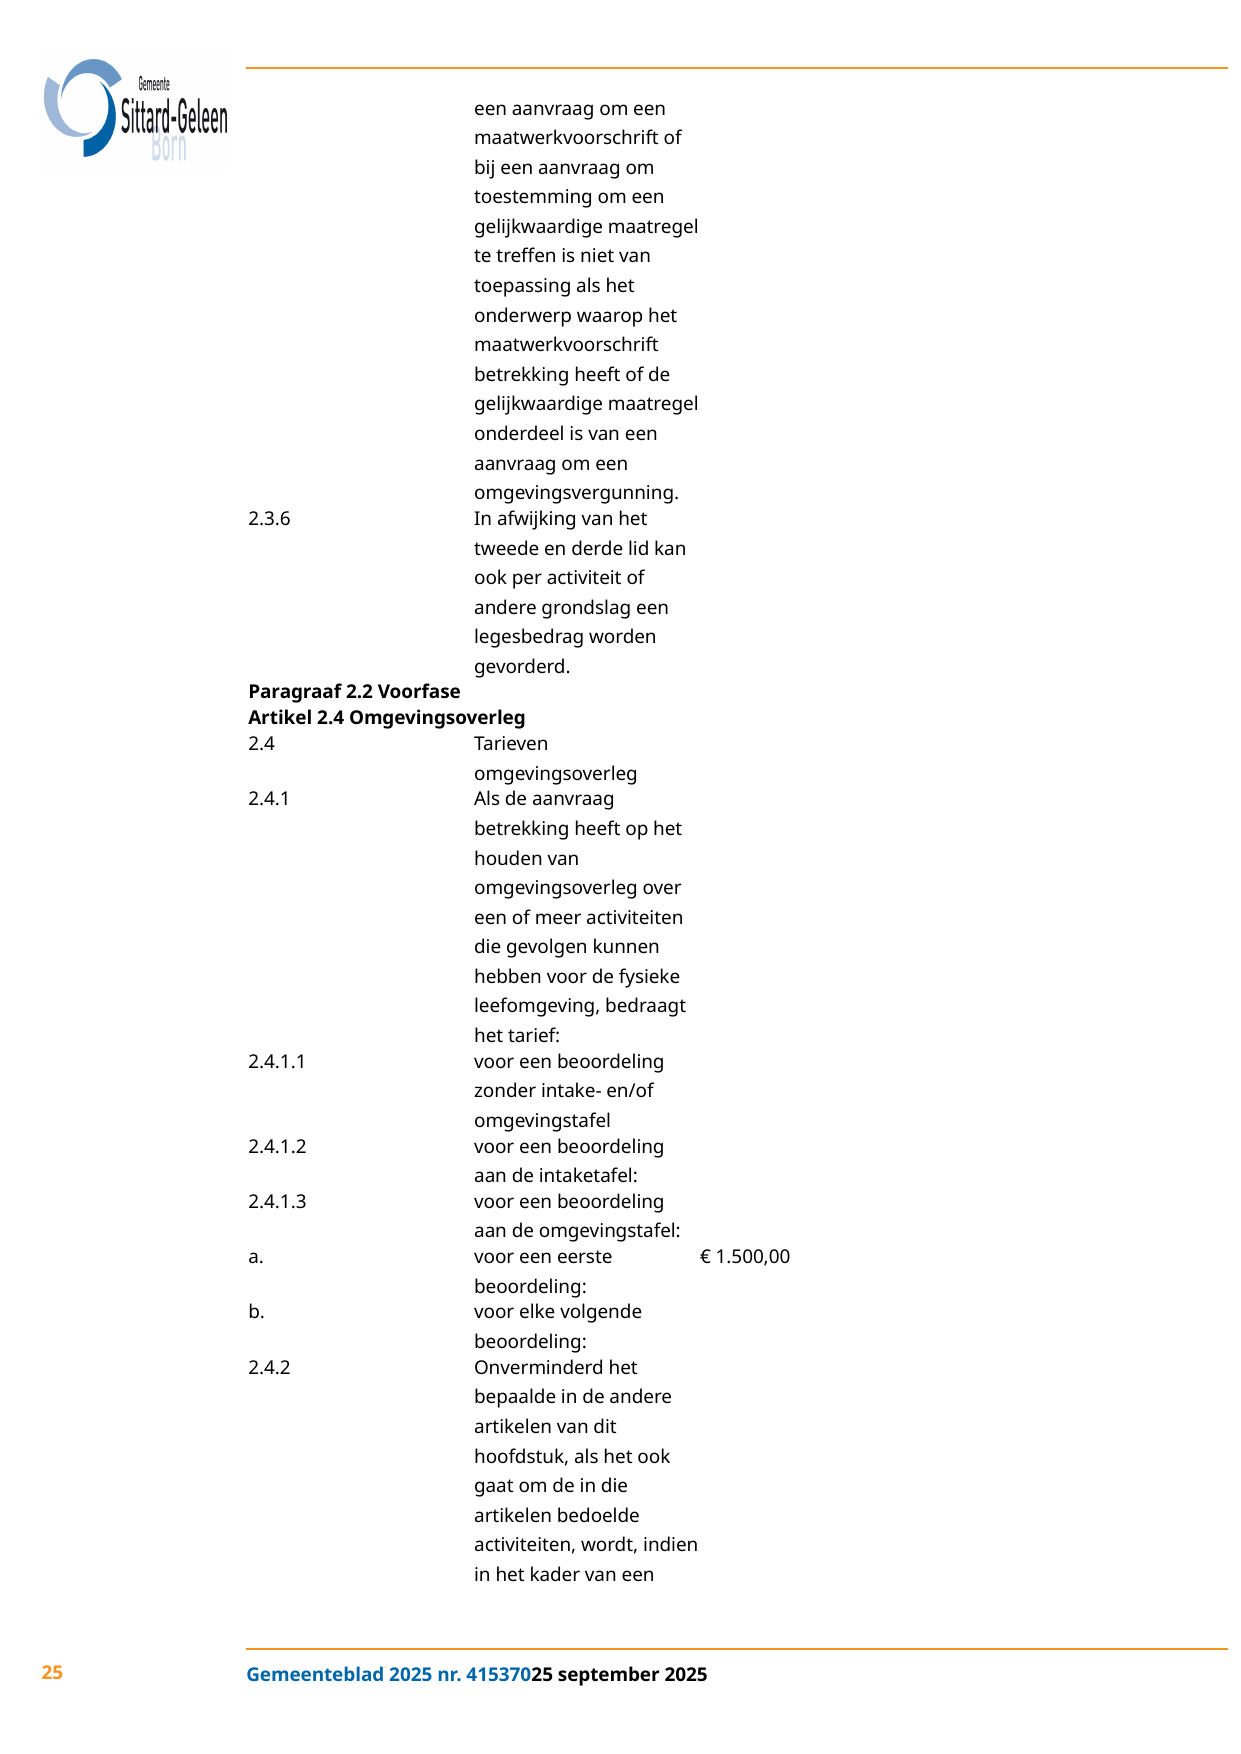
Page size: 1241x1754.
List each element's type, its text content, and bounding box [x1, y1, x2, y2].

table_cell [926, 1133, 1152, 1188]
table_cell voor een beoordeling aan de omgevingstafel: [474, 1188, 700, 1243]
table_cell € 1.500,00 [700, 1244, 926, 1299]
table_cell [926, 1354, 1152, 1587]
table_cell [700, 786, 926, 1048]
table_cell 2.4.1.3 [248, 1188, 474, 1243]
table_cell [926, 1244, 1152, 1299]
table_cell [248, 95, 474, 505]
table_cell voor elke volgende beoordeling: [474, 1299, 700, 1354]
table_cell Paragraaf 2.2 Voorfase [248, 679, 1152, 704]
table_cell In afwijking van het tweede en derde lid kan ook per activiteit of andere grondslag een legesbedrag worden gevorderd. [474, 505, 700, 679]
table_cell voor een beoordeling zonder intake- en/of omgevingstafel [474, 1048, 700, 1133]
table_cell [700, 730, 926, 786]
table_cell [926, 1299, 1152, 1354]
table_cell [926, 786, 1152, 1048]
table_cell 2.4.2 [248, 1354, 474, 1587]
table_cell [926, 730, 1152, 786]
table_cell Artikel 2.4 Omgevingsoverleg [248, 705, 926, 730]
table_cell [926, 705, 1152, 730]
table_cell [926, 1048, 1152, 1133]
table_cell [700, 1354, 926, 1587]
table_cell [700, 1048, 926, 1133]
table_cell 2.4.1.1 [248, 1048, 474, 1133]
table_cell [700, 1188, 926, 1243]
table_cell 2.4.1.2 [248, 1133, 474, 1188]
table_cell 2.4.1 [248, 786, 474, 1048]
table_cell [926, 505, 1152, 679]
table_cell Onverminderd het bepaalde in de andere artikelen van dit hoofdstuk, als het ook gaat om de in die artikelen bedoelde activiteiten, wordt, indien in het kader van een [474, 1354, 700, 1587]
picture [41, 47, 231, 172]
table_cell voor een eerste beoordeling: [474, 1244, 700, 1299]
table_cell [926, 95, 1152, 505]
table_cell een aanvraag om een maatwerkvoorschrift of bij een aanvraag om toestemming om een gelijkwaardige maatregel te treffen is niet van toepassing als het onderwerp waarop het maatwerkvoorschrift betrekking heeft of de gelijkwaardige maatregel onderdeel is van een aanvraag om een omgevingsvergunning. [474, 95, 700, 505]
table_cell [700, 505, 926, 679]
table_cell [926, 1188, 1152, 1243]
table_cell [700, 1133, 926, 1188]
table_cell a. [248, 1244, 474, 1299]
table_cell 2.4 [248, 730, 474, 786]
table_cell voor een beoordeling aan de intaketafel: [474, 1133, 700, 1188]
table_cell 2.3.6 [248, 505, 474, 679]
table_cell b. [248, 1299, 474, 1354]
table_cell Tarieven omgevingsoverleg [474, 730, 700, 786]
table_cell [700, 95, 926, 505]
table_cell Als de aanvraag betrekking heeft op het houden van omgevingsoverleg over een of meer activiteiten die gevolgen kunnen hebben voor de fysieke leefomgeving, bedraagt het tarief: [474, 786, 700, 1048]
table_cell [700, 1299, 926, 1354]
